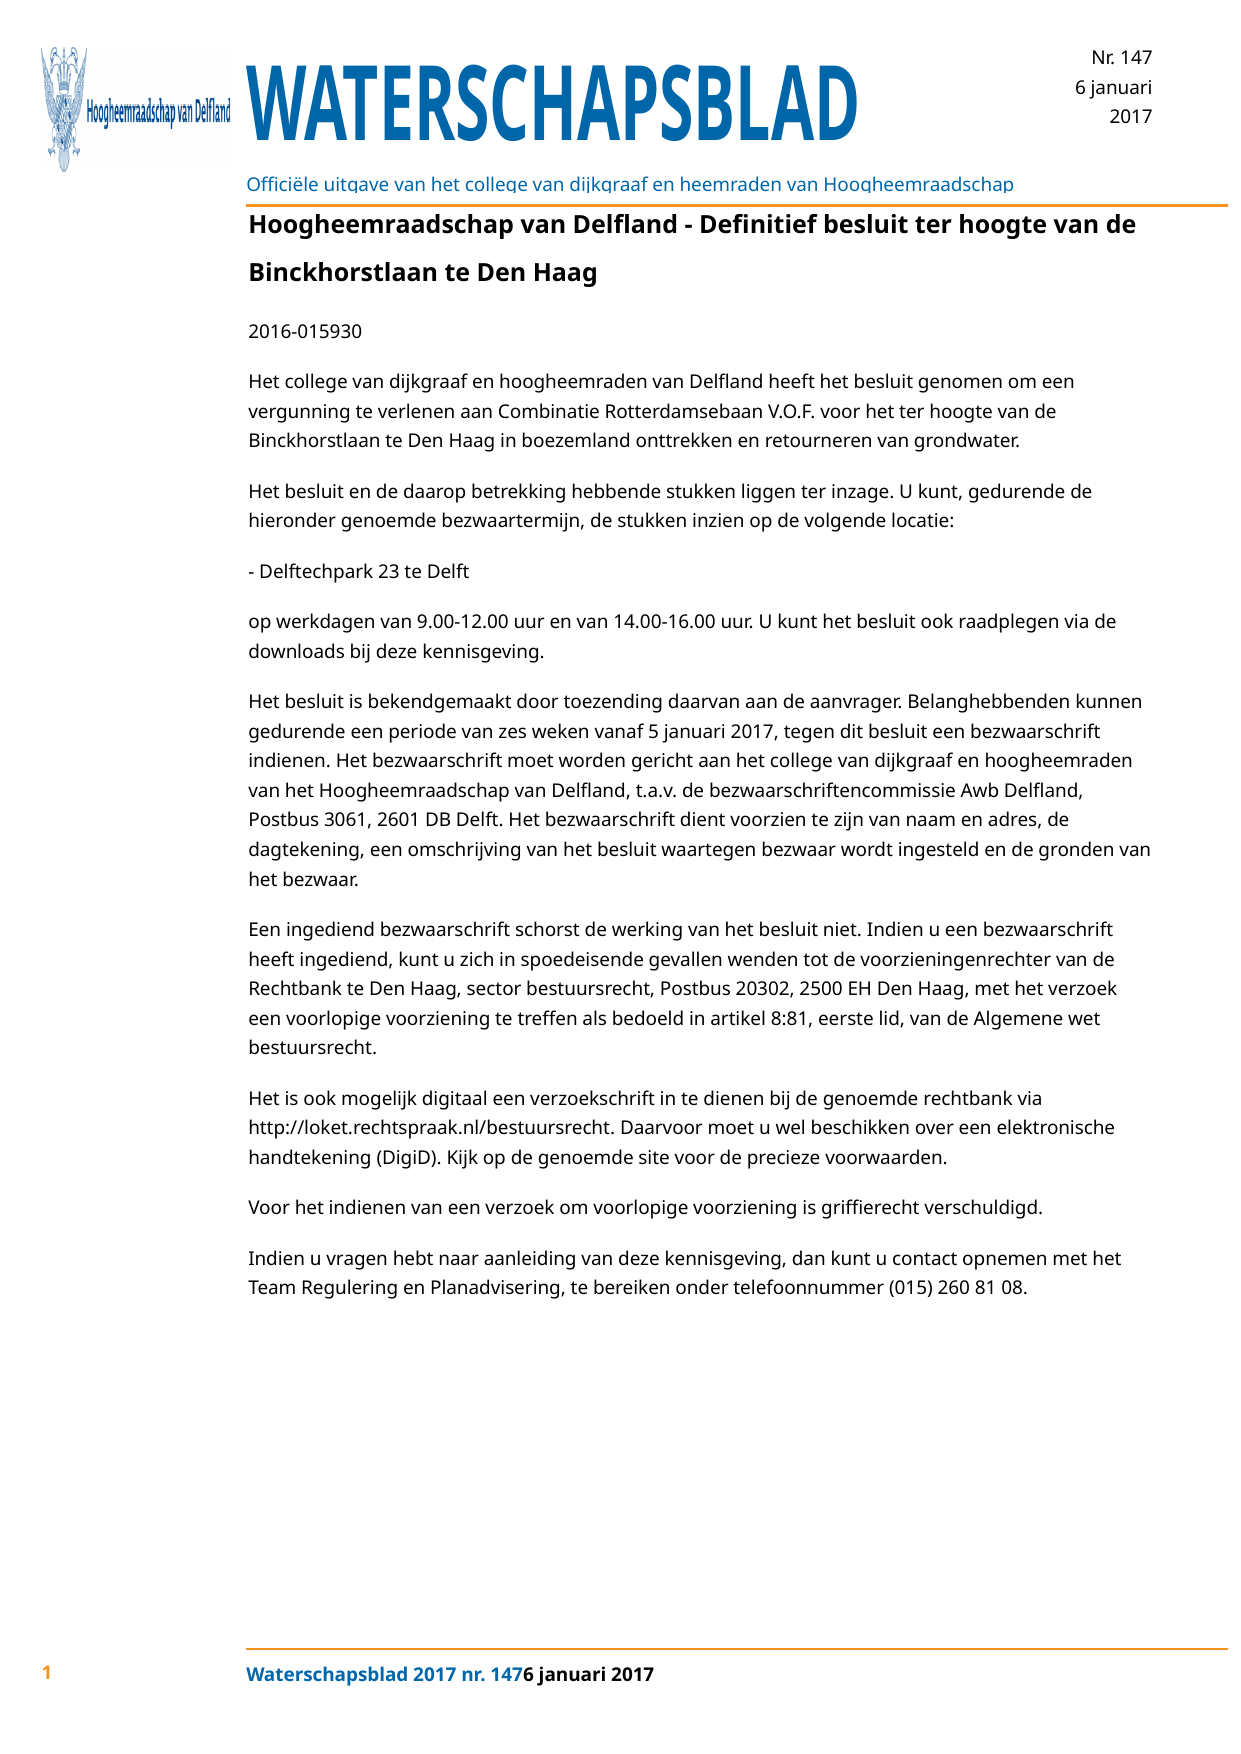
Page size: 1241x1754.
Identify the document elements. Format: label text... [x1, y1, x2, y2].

text Het besluit en de daarop betrekking hebbende stukken liggen ter inzage. U kunt, gedurende de hieronder genoemde bezwaartermijn, de stukken inzien op de volgende locatie: [248, 478, 1152, 533]
text op werkdagen van 9.00-12.00 uur en van 14.00-16.00 uur. U kunt het besluit ook raadplegen via de downloads bij deze kennisgeving. [248, 608, 1152, 664]
text Het is ook mogelijk digitaal een verzoekschrift in te dienen bij de genoemde rechtbank via http://loket.rechtspraak.nl/bestuursrecht. Daarvoor moet u wel beschikken over een elektronische handtekening (DigiD). Kijk op de genoemde site voor de precieze voorwaarden. [248, 1085, 1152, 1170]
text Voor het indienen van een verzoek om voorlopige voorziening is griffierecht verschuldigd. [248, 1194, 1152, 1220]
text - Delftechpark 23 te Delft [248, 558, 1152, 584]
text Een ingediend bezwaarschrift schorst de werking van het besluit niet. Indien u een bezwaarschrift heeft ingediend, kunt u zich in spoedeisende gevallen wenden tot de voorzieningenrechter van de Rechtbank te Den Haag, sector bestuursrecht, Postbus 20302, 2500 EH Den Haag, met het verzoek een voorlopige voorziening te treffen als bedoeld in artikel 8:81, eerste lid, van de Algemene wet bestuursrecht. [248, 916, 1152, 1060]
text Het besluit is bekendgemaakt door toezending daarvan aan de aanvrager. Belanghebbenden kunnen gedurende een periode van zes weken vanaf 5 januari 2017, tegen dit besluit een bezwaarschrift indienen. Het bezwaarschrift moet worden gericht aan het college van dijkgraaf en hoogheemraden van het Hoogheemraadschap van Delfland, t.a.v. de bezwaarschriftencommissie Awb Delfland, Postbus 3061, 2601 DB Delft. Het bezwaarschrift dient voorzien te zijn van naam en adres, de dagtekening, een omschrijving van het besluit waartegen bezwaar wordt ingesteld en de gronden van het bezwaar. [248, 688, 1152, 892]
picture [41, 47, 231, 172]
text 2016-015930 [248, 318, 1152, 344]
text Indien u vragen hebt naar aanleiding van deze kennisgeving, dan kunt u contact opnemen met het Team Regulering en Planadvisering, te bereiken onder telefoonnummer (015) 260 81 08. [248, 1245, 1152, 1300]
text Hoogheemraadschap van Delfland - Definitief besluit ter hoogte van de Binckhorstlaan te Den Haag [248, 207, 1152, 288]
text Het college van dijkgraaf en hoogheemraden van Delfland heeft het besluit genomen om een vergunning te verlenen aan Combinatie Rotterdamsebaan V.O.F. voor het ter hoogte van de Binckhorstlaan te Den Haag in boezemland onttrekken en retourneren van grondwater. [248, 368, 1152, 453]
